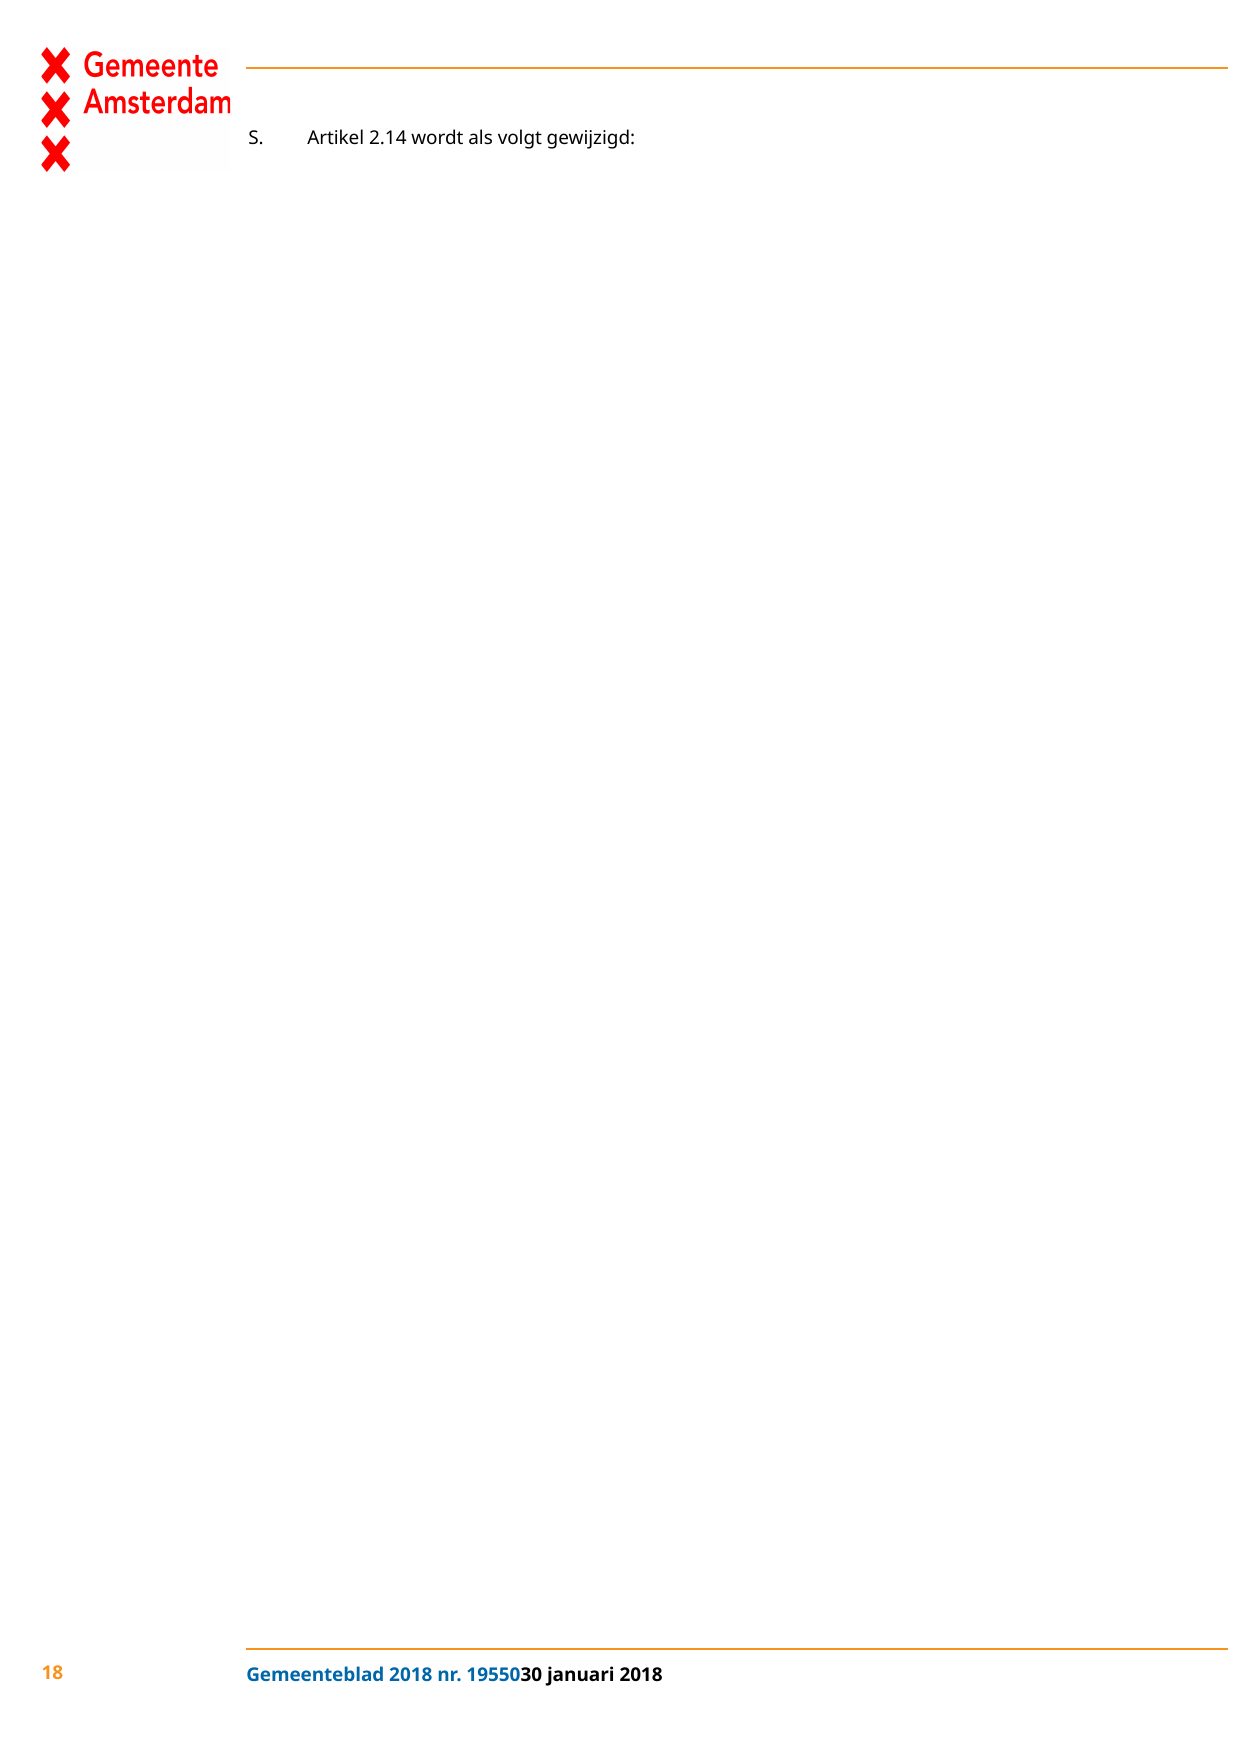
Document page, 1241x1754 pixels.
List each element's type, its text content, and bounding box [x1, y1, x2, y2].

picture [41, 47, 231, 172]
list Artikel 2.14 wordt als volgt gewijzigd: [248, 124, 1152, 150]
